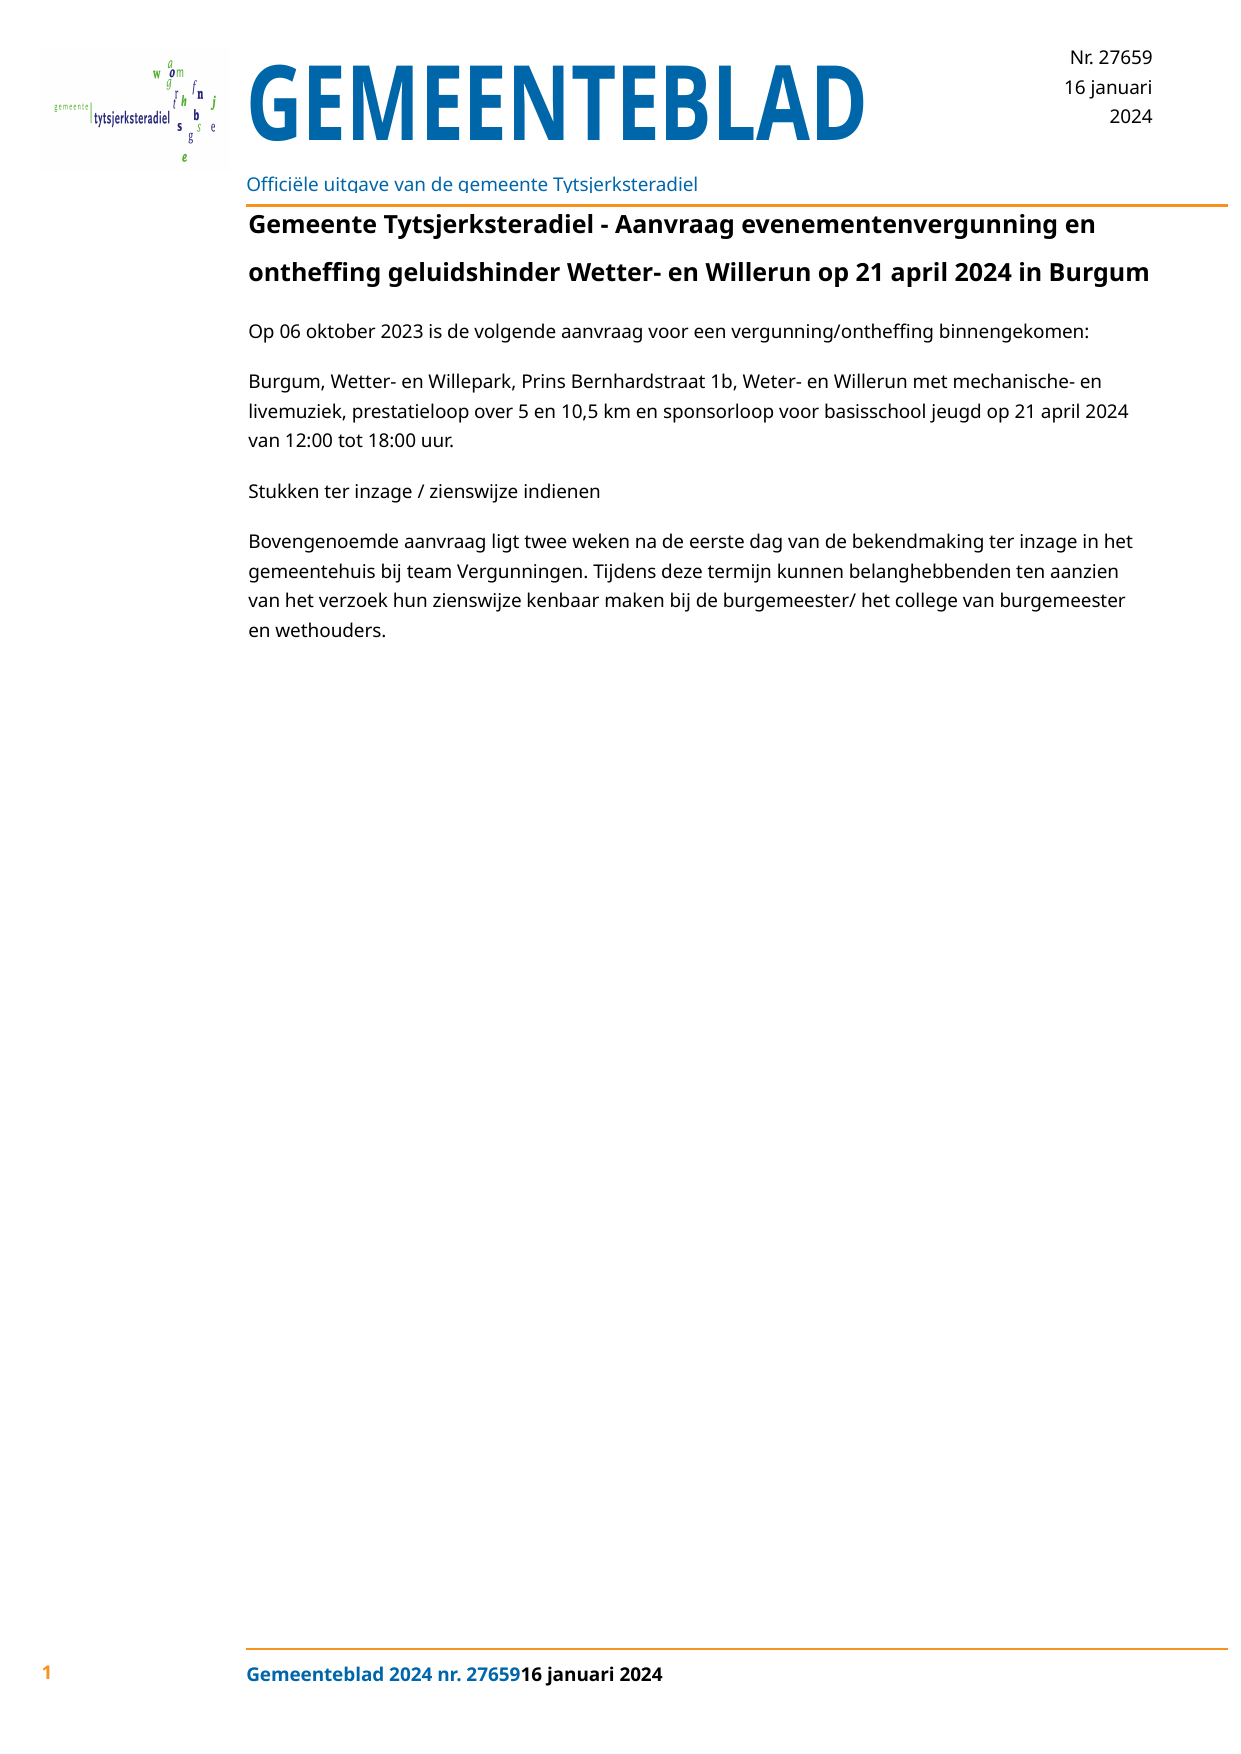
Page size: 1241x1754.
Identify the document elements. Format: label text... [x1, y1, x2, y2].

text Stukken ter inzage / zienswijze indienen [248, 478, 1152, 504]
picture [41, 47, 231, 172]
text Op 06 oktober 2023 is de volgende aanvraag voor een vergunning/ontheffing binnengekomen: [248, 318, 1152, 344]
text Gemeente Tytsjerksteradiel - Aanvraag evenementenvergunning en ontheffing geluidshinder Wetter- en Willerun op 21 april 2024 in Burgum [248, 207, 1152, 288]
text Burgum, Wetter- en Willepark, Prins Bernhardstraat 1b, Weter- en Willerun met mechanische- en livemuziek, prestatieloop over 5 en 10,5 km en sponsorloop voor basisschool jeugd op 21 april 2024 van 12:00 tot 18:00 uur. [248, 368, 1152, 453]
text Bovengenoemde aanvraag ligt twee weken na de eerste dag van de bekendmaking ter inzage in het gemeentehuis bij team Vergunningen. Tijdens deze termijn kunnen belanghebbenden ten aanzien van het verzoek hun zienswijze kenbaar maken bij de burgemeester/ het college van burgemeester en wethouders. [248, 528, 1152, 643]
